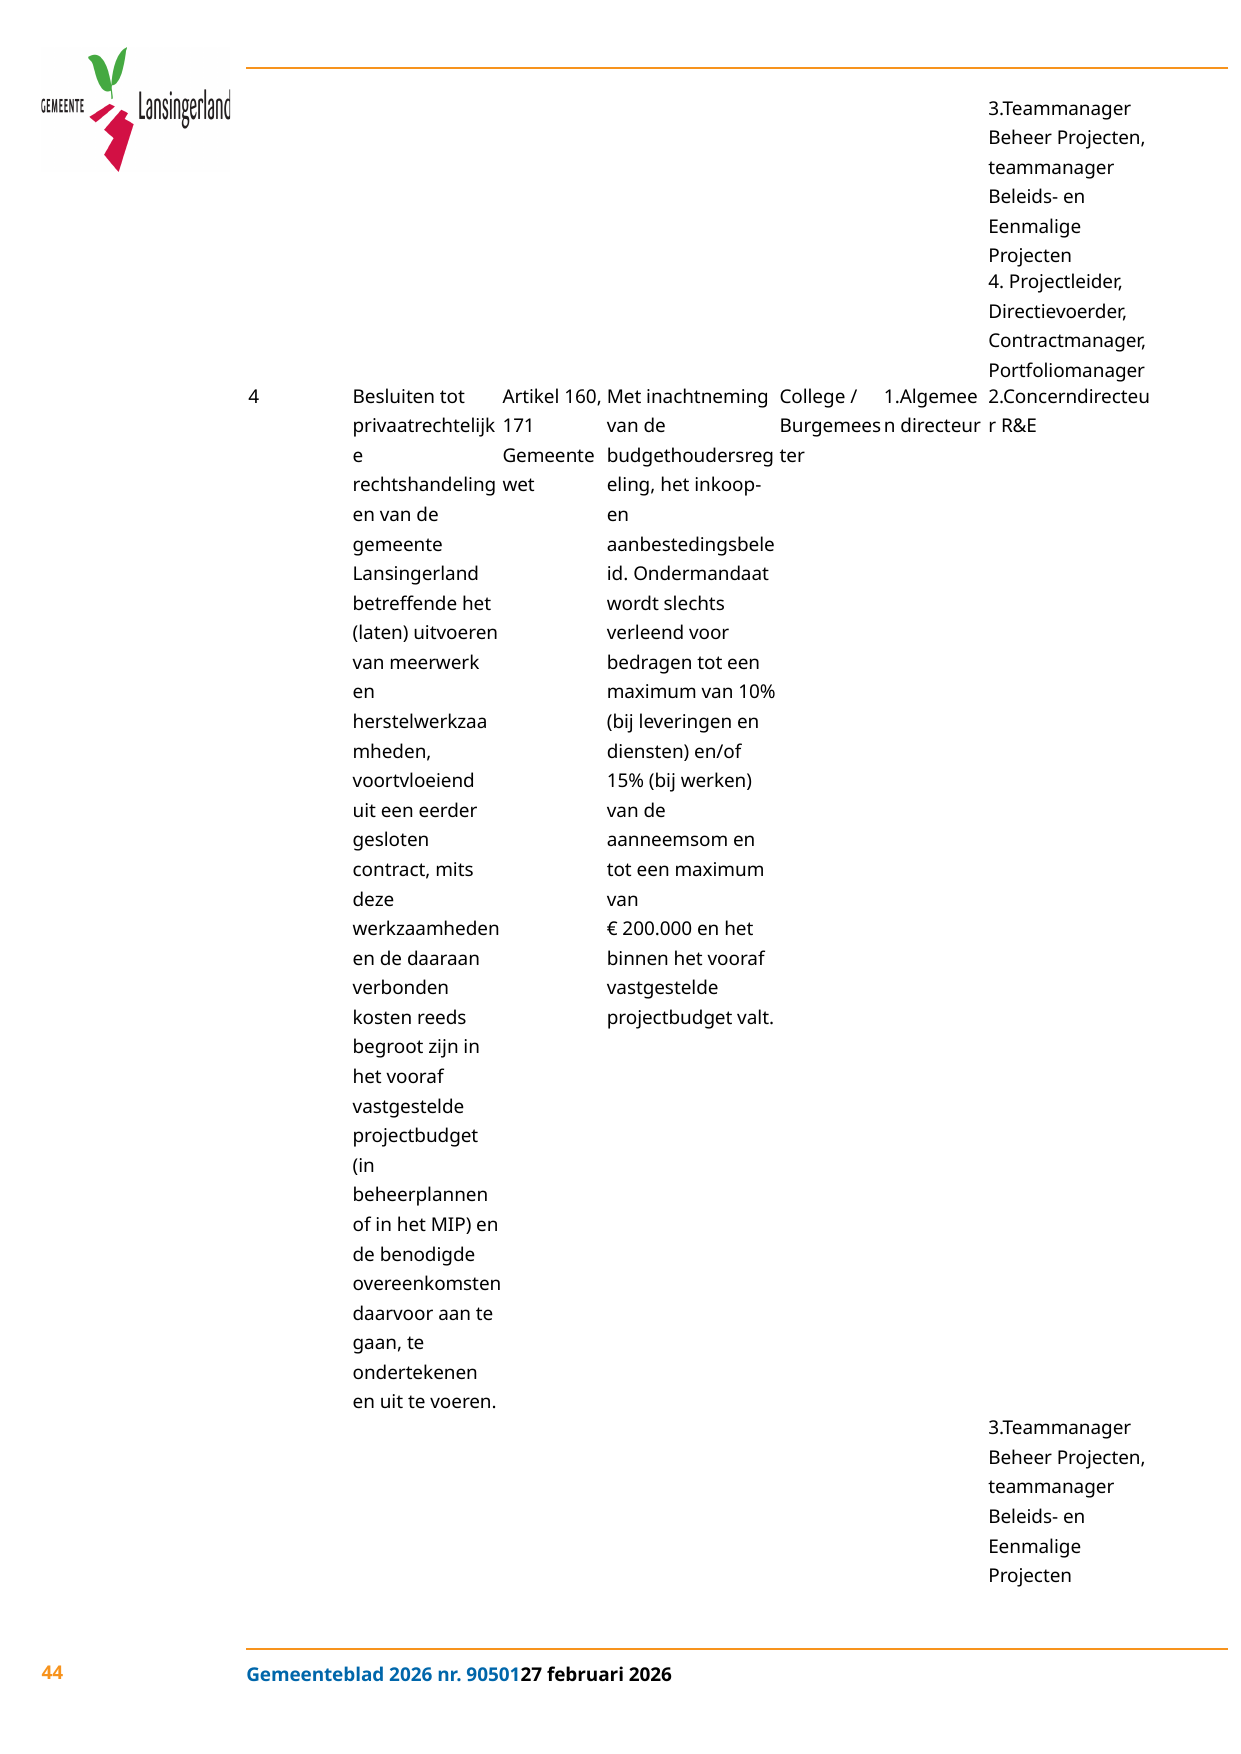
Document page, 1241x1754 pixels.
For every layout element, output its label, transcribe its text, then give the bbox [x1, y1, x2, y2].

table_cell [248, 269, 352, 383]
table_cell 4 [248, 383, 352, 1414]
table_cell 3.Teammanager Beheer Projecten, teammanager Beleids- en Eenmalige Projecten [988, 95, 1152, 268]
table_cell [607, 95, 779, 268]
table_cell [779, 269, 884, 383]
table_cell [607, 269, 779, 383]
table_cell [502, 269, 607, 383]
table_cell [353, 1415, 502, 1588]
table_cell 2.Concerndirecteur R&E [988, 383, 1152, 1414]
table_cell [779, 95, 884, 268]
table_cell [248, 1415, 352, 1588]
table_cell [779, 1415, 884, 1588]
table_cell [353, 269, 502, 383]
table_cell Met inachtneming van de budgethoudersregeling, het inkoop- en aanbestedingsbeleid. Ondermandaat wordt slechts verleend voor bedragen tot een maximum van 10% (bij leveringen en diensten) en/of 15% (bij werken) van de aanneemsom en tot een maximum van € 200.000 en het binnen het vooraf vastgestelde projectbudget valt. [607, 383, 779, 1414]
table_cell 1.Algemeen directeur [884, 383, 988, 1414]
table_cell [248, 95, 352, 268]
table_cell [502, 1415, 607, 1588]
table_cell [353, 95, 502, 268]
picture [41, 47, 231, 172]
table_cell [607, 1415, 779, 1588]
table_cell 4. Projectleider, Directievoerder, Contractmanager, Portfoliomanager [988, 269, 1152, 383]
table_cell [884, 1415, 988, 1588]
table_cell 3.Teammanager Beheer Projecten, teammanager Beleids- en Eenmalige Projecten [988, 1415, 1152, 1588]
table_cell Artikel 160, 171 Gemeentewet [502, 383, 607, 1414]
table_cell [884, 95, 988, 268]
table_cell College / Burgemeester [779, 383, 884, 1414]
table_cell [884, 269, 988, 383]
table_cell Besluiten tot privaatrechtelijke rechtshandelingen van de gemeente Lansingerland betreffende het (laten) uitvoeren van meerwerk en herstelwerkzaamheden, voortvloeiend uit een eerder gesloten contract, mits deze werkzaamheden en de daaraan verbonden kosten reeds begroot zijn in het vooraf vastgestelde projectbudget (in beheerplannen of in het MIP) en de benodigde overeenkomsten daarvoor aan te gaan, te ondertekenen en uit te voeren. [353, 383, 502, 1414]
table_cell [502, 95, 607, 268]
